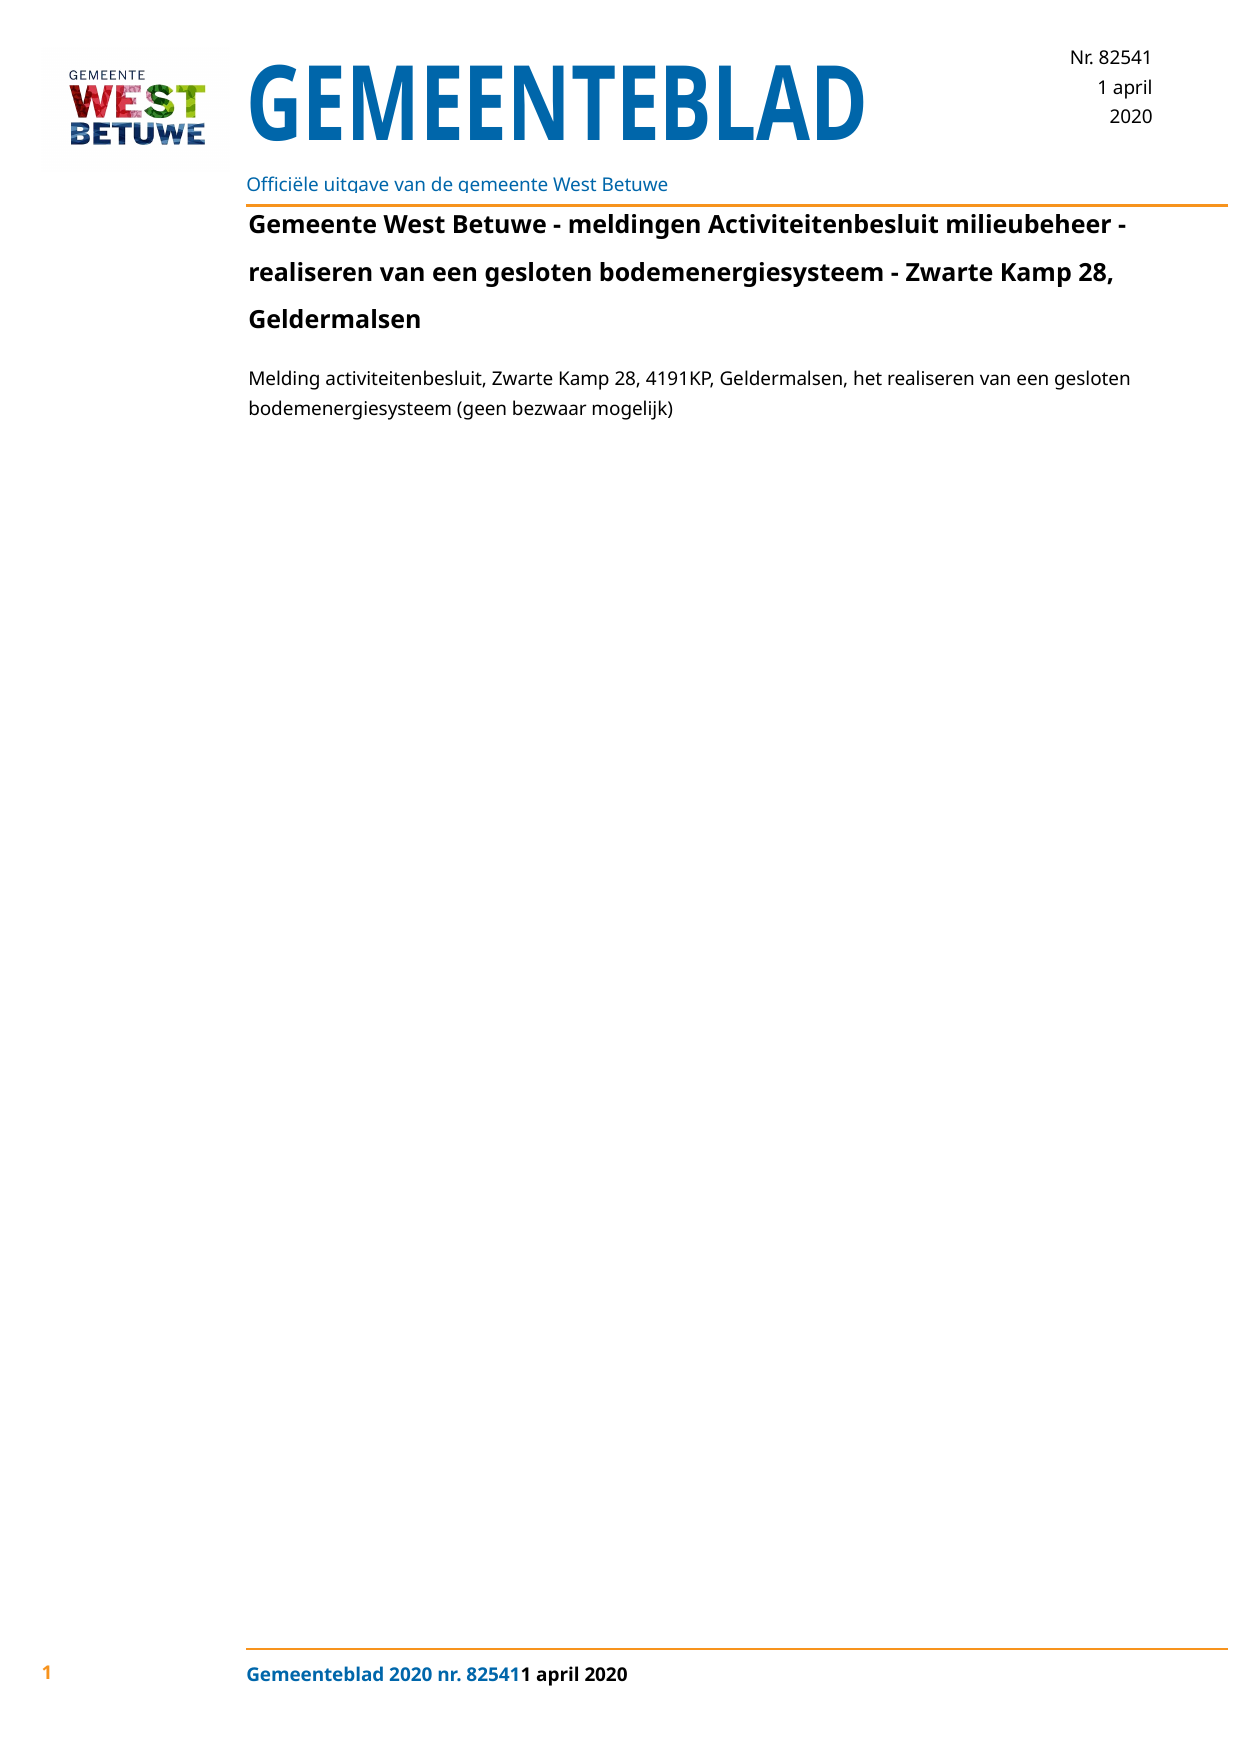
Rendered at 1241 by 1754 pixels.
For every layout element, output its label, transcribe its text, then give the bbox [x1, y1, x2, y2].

text Melding activiteitenbesluit, Zwarte Kamp 28, 4191KP, Geldermalsen, het realiseren van een gesloten bodemenergiesysteem (geen bezwaar mogelijk) [248, 366, 1152, 421]
picture [41, 47, 231, 172]
text Gemeente West Betuwe - meldingen Activiteitenbesluit milieubeheer - realiseren van een gesloten bodemenergiesysteem - Zwarte Kamp 28, Geldermalsen [248, 207, 1152, 336]
